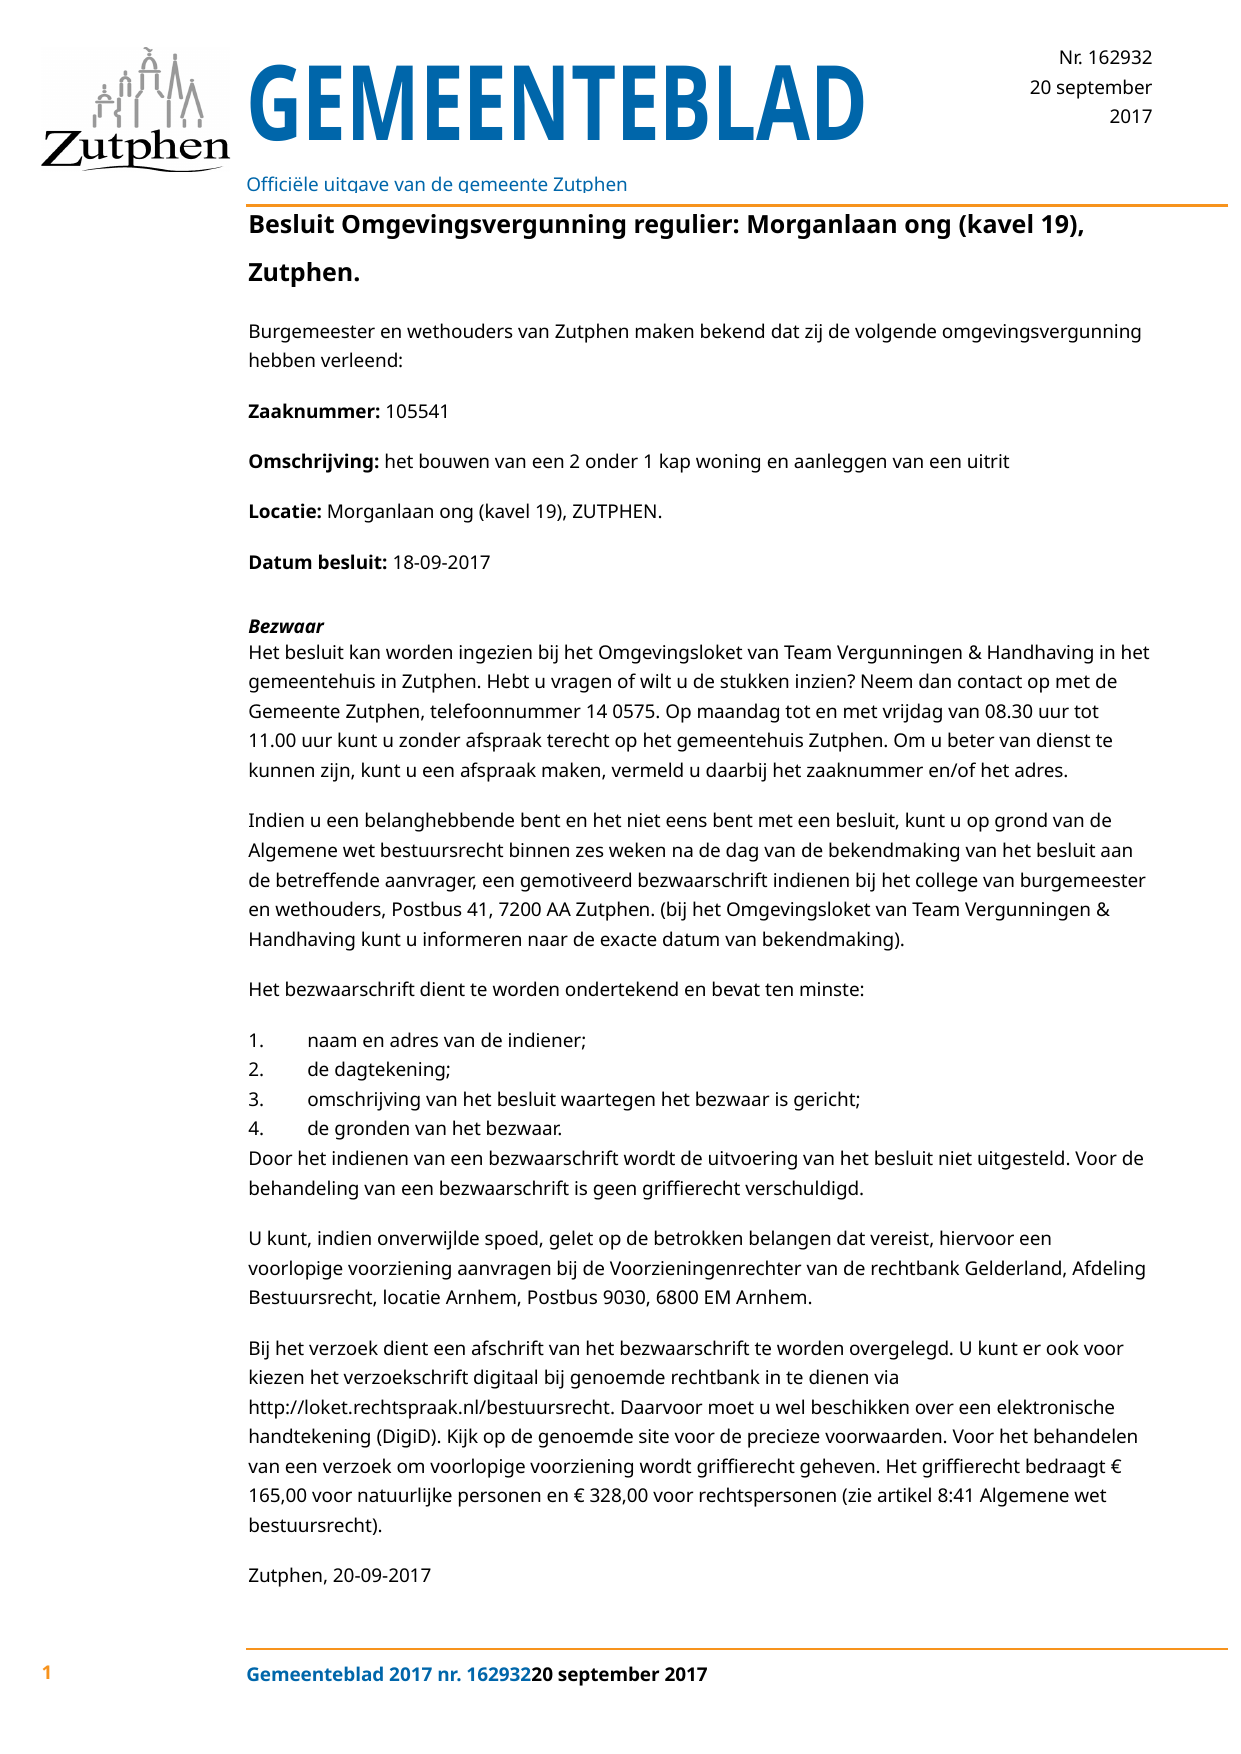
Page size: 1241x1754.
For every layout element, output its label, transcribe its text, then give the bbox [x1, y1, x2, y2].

list naam en adres van de indiener; [248, 1027, 1152, 1052]
text Bezwaar [248, 613, 1152, 639]
text U kunt, indien onverwijlde spoed, gelet op de betrokken belangen dat vereist, hiervoor een voorlopige voorziening aanvragen bij de Voorzieningenrechter van de rechtbank Gelderland, Afdeling Bestuursrecht, locatie Arnhem, Postbus 9030, 6800 EM Arnhem. [248, 1225, 1152, 1310]
text Zaaknummer: 105541 [248, 398, 1152, 424]
list de dagtekening; [248, 1056, 1152, 1082]
text Burgemeester en wethouders van Zutphen maken bekend dat zij de volgende omgevingsvergunning hebben verleend: [248, 318, 1152, 373]
text Omschrijving: het bouwen van een 2 onder 1 kap woning en aanleggen van een uitrit [248, 448, 1152, 474]
text Door het indienen van een bezwaarschrift wordt de uitvoering van het besluit niet uitgesteld. Voor de behandeling van een bezwaarschrift is geen griffierecht verschuldigd. [248, 1145, 1152, 1200]
text Locatie: Morganlaan ong (kavel 19), ZUTPHEN. [248, 499, 1152, 524]
text Indien u een belanghebbende bent en het niet eens bent met een besluit, kunt u op grond van de Algemene wet bestuursrecht binnen zes weken na de dag van de bekendmaking van het besluit aan de betreffende aanvrager, een gemotiveerd bezwaarschrift indienen bij het college van burgemeester en wethouders, Postbus 41, 7200 AA Zutphen. (bij het Omgevingsloket van Team Vergunningen & Handhaving kunt u informeren naar de exacte datum van bekendmaking). [248, 808, 1152, 952]
text Datum besluit: 18-09-2017 [248, 549, 1152, 575]
picture [41, 47, 231, 172]
list de gronden van het bezwaar. [248, 1116, 1152, 1141]
text Besluit Omgevingsvergunning regulier: Morganlaan ong (kavel 19), Zutphen. [248, 207, 1152, 288]
text Zutphen, 20-09-2017 [248, 1563, 1152, 1588]
text Het bezwaarschrift dient te worden ondertekend en bevat ten minste: [248, 976, 1152, 1002]
list omschrijving van het besluit waartegen het bezwaar is gericht; [248, 1086, 1152, 1112]
text Het besluit kan worden ingezien bij het Omgevingsloket van Team Vergunningen & Handhaving in het gemeentehuis in Zutphen. Hebt u vragen of wilt u de stukken inzien? Neem dan contact op met de Gemeente Zutphen, telefoonnummer 14 0575. Op maandag tot en met vrijdag van 08.30 uur tot 11.00 uur kunt u zonder afspraak terecht op het gemeentehuis Zutphen. Om u beter van dienst te kunnen zijn, kunt u een afspraak maken, vermeld u daarbij het zaaknummer en/of het adres. [248, 639, 1152, 783]
text Bij het verzoek dient een afschrift van het bezwaarschrift te worden overgelegd. U kunt er ook voor kiezen het verzoekschrift digitaal bij genoemde rechtbank in te dienen via http://loket.rechtspraak.nl/bestuursrecht. Daarvoor moet u wel beschikken over een elektronische handtekening (DigiD). Kijk op de genoemde site voor de precieze voorwaarden. Voor het behandelen van een verzoek om voorlopige voorziening wordt griffierecht geheven. Het griffierecht bedraagt € 165,00 voor natuurlijke personen en € 328,00 voor rechtspersonen (zie artikel 8:41 Algemene wet bestuursrecht). [248, 1335, 1152, 1538]
